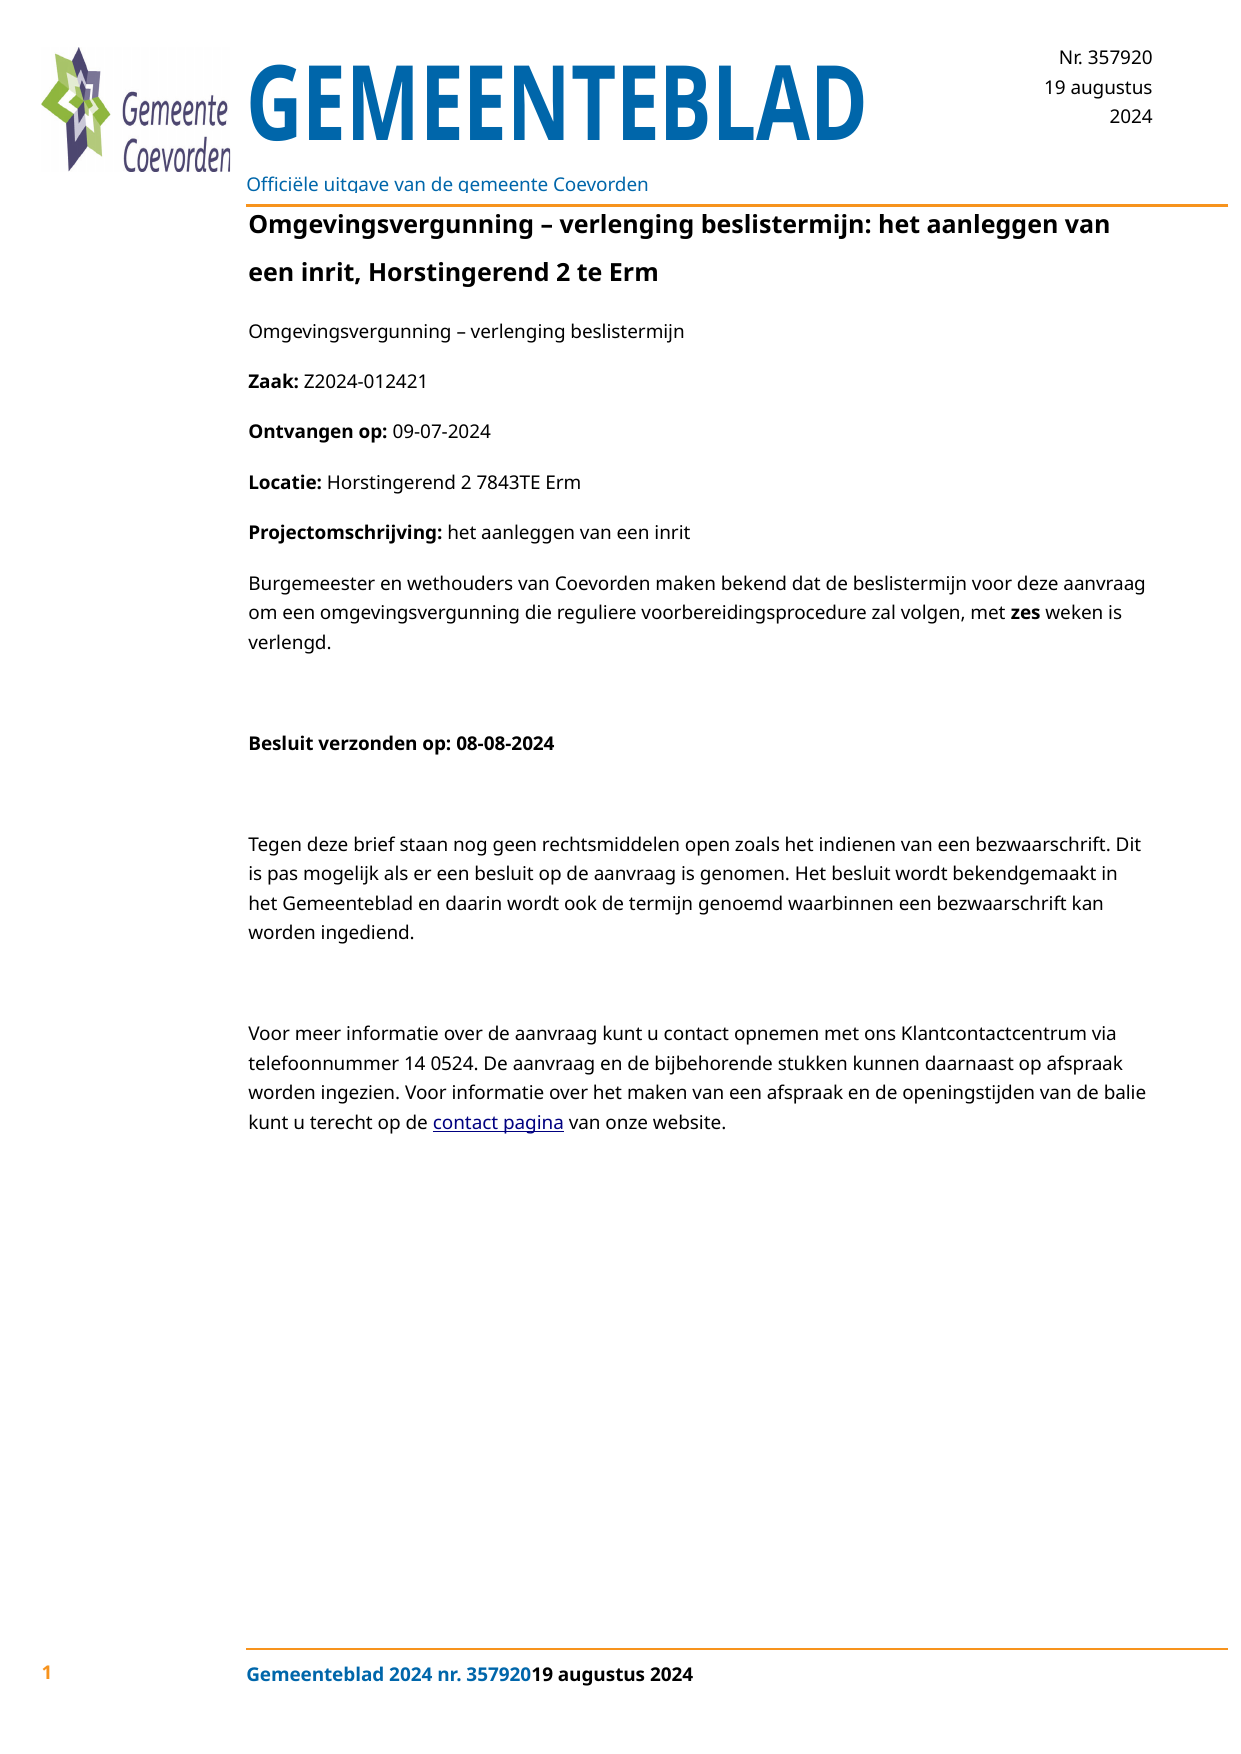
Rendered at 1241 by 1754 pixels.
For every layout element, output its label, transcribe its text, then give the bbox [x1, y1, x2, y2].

text Tegen deze brief staan nog geen rechtsmiddelen open zoals het indienen van een bezwaarschrift. Dit is pas mogelijk als er een besluit op de aanvraag is genomen. Het besluit wordt bekendgemaakt in het Gemeenteblad en daarin wordt ook de termijn genoemd waarbinnen een bezwaarschrift kan worden ingediend. [248, 831, 1152, 945]
text Burgemeester en wethouders van Coevorden maken bekend dat de beslistermijn voor deze aanvraag om een omgevingsvergunning die reguliere voorbereidingsprocedure zal volgen, met zes weken is verlengd. [248, 570, 1152, 655]
text Zaak: Z2024-012421 [248, 368, 1152, 394]
text Projectomschrijving: het aanleggen van een inrit [248, 519, 1152, 545]
text Locatie: Horstingerend 2 7843TE Erm [248, 469, 1152, 495]
picture [41, 47, 231, 172]
text Ontvangen op: 09-07-2024 [248, 419, 1152, 444]
text Voor meer informatie over de aanvraag kunt u contact opnemen met ons Klantcontactcentrum via telefoonnummer 14 0524. De aanvraag en de bijbehorende stukken kunnen daarnaast op afspraak worden ingezien. Voor informatie over het maken van een afspraak en de openingstijden van de balie kunt u terecht op de contact pagina van onze website. [248, 1020, 1152, 1135]
text Omgevingsvergunning – verlenging beslistermijn: het aanleggen van een inrit, Horstingerend 2 te Erm [248, 207, 1152, 288]
text Besluit verzonden op: 08-08-2024 [248, 730, 1152, 756]
text Omgevingsvergunning – verlenging beslistermijn [248, 318, 1152, 344]
